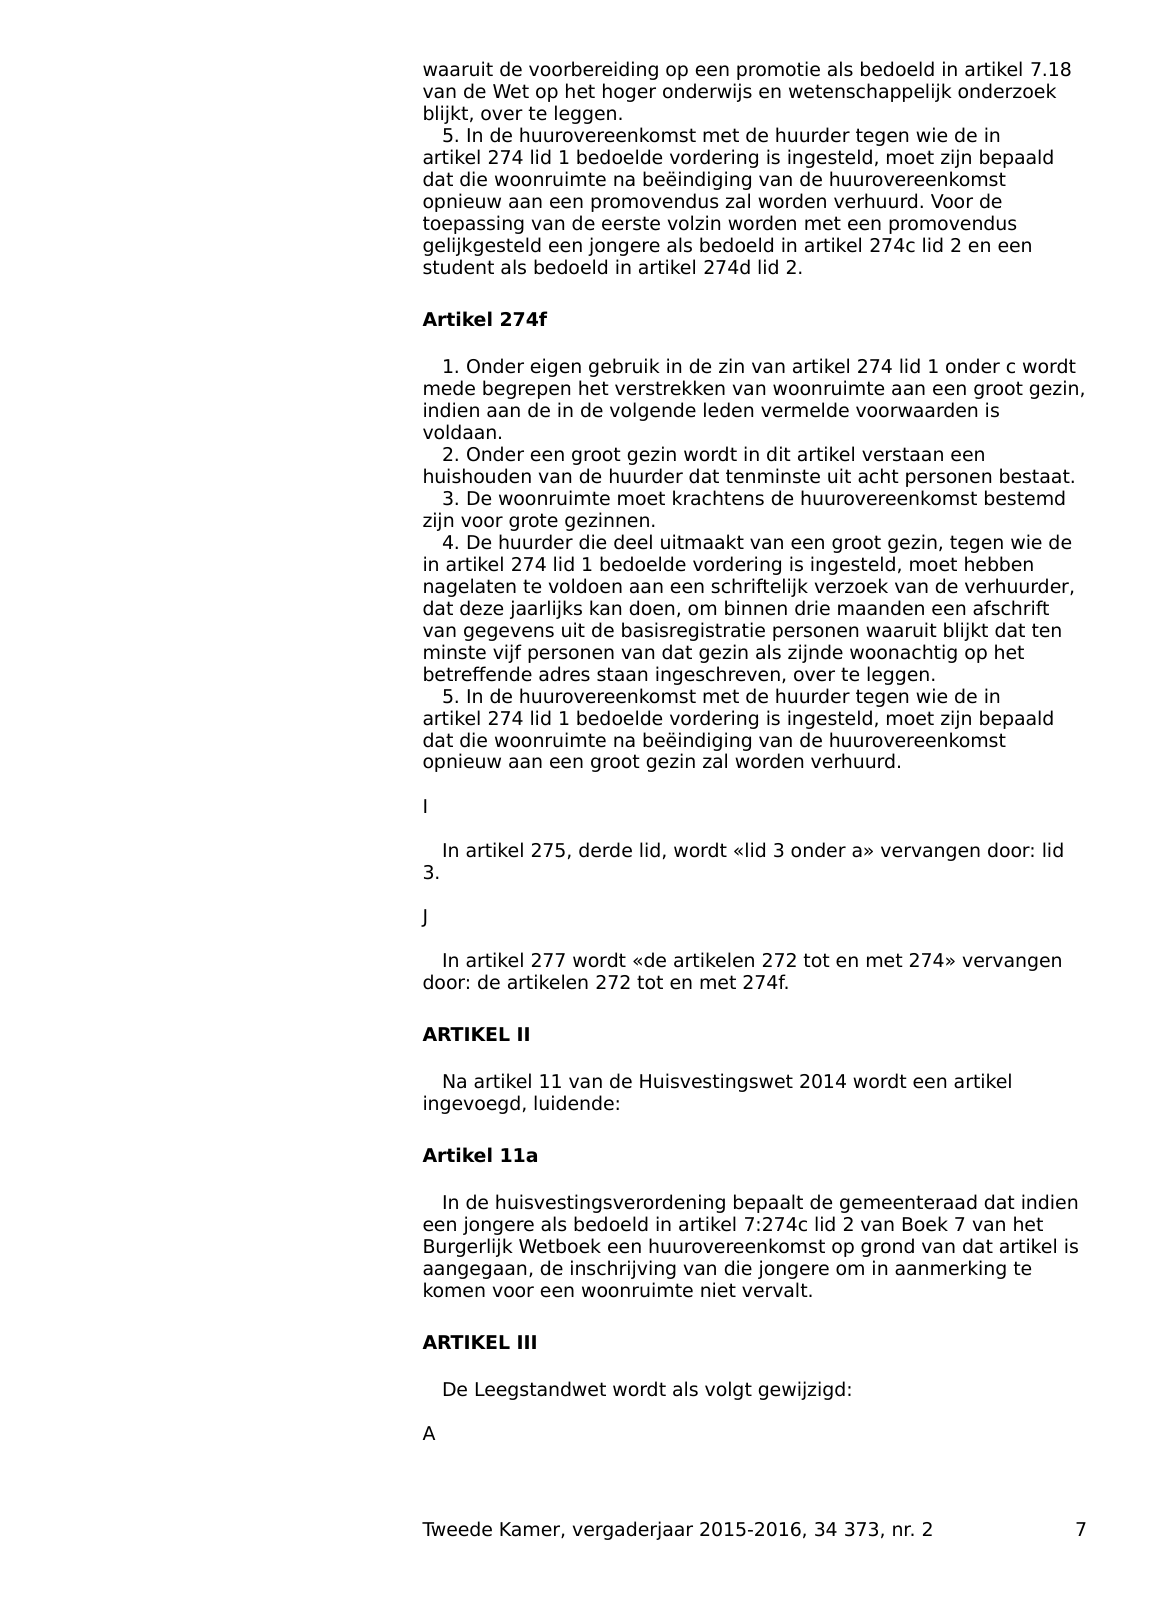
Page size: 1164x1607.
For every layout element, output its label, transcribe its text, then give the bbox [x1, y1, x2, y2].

subtitle ARTIKEL III [422, 1332, 1087, 1354]
text waaruit de voorbereiding op een promotie als bedoeld in artikel 7.18 van de Wet op het hoger onderwijs en wetenschappelijk onderzoek blijkt, over te leggen. [422, 59, 1087, 125]
text 4. De huurder die deel uitmaakt van een groot gezin, tegen wie de in artikel 274 lid 1 bedoelde vordering is ingesteld, moet hebben nagelaten te voldoen aan een schriftelijk verzoek van de verhuurder, dat deze jaarlijks kan doen, om binnen drie maanden een afschrift van gegevens uit de basisregistratie personen waaruit blijkt dat ten minste vijf personen van dat gezin als zijnde woonachtig op het betreffende adres staan ingeschreven, over te leggen. [422, 532, 1087, 686]
text In de huisvestingsverordening bepaalt de gemeenteraad dat indien een jongere als bedoeld in artikel 7:274c lid 2 van Boek 7 van het Burgerlijk Wetboek een huurovereenkomst op grond van dat artikel is aangegaan, de inschrijving van die jongere om in aanmerking te komen voor een woonruimte niet vervalt. [422, 1192, 1087, 1302]
text 5. In de huurovereenkomst met de huurder tegen wie de in artikel 274 lid 1 bedoelde vordering is ingesteld, moet zijn bepaald dat die woonruimte na beëindiging van de huurovereenkomst opnieuw aan een groot gezin zal worden verhuurd. [422, 686, 1087, 773]
text I [422, 796, 1087, 818]
text 1. Onder eigen gebruik in de zin van artikel 274 lid 1 onder c wordt mede begrepen het verstrekken van woonruimte aan een groot gezin, indien aan de in de volgende leden vermelde voorwaarden is voldaan. [422, 356, 1087, 444]
subtitle Artikel 11a [422, 1145, 1087, 1167]
subtitle Artikel 274f [422, 309, 1087, 331]
text 2. Onder een groot gezin wordt in dit artikel verstaan een huishouden van de huurder dat tenminste uit acht personen bestaat. [422, 444, 1087, 488]
text In artikel 275, derde lid, wordt «lid 3 onder a» vervangen door: lid 3. [422, 840, 1087, 884]
text 5. In de huurovereenkomst met de huurder tegen wie de in artikel 274 lid 1 bedoelde vordering is ingesteld, moet zijn bepaald dat die woonruimte na beëindiging van de huurovereenkomst opnieuw aan een promovendus zal worden verhuurd. Voor de toepassing van de eerste volzin worden met een promovendus gelijkgesteld een jongere als bedoeld in artikel 274c lid 2 en een student als bedoeld in artikel 274d lid 2. [422, 125, 1087, 279]
text J [422, 906, 1087, 928]
text Na artikel 11 van de Huisvestingswet 2014 wordt een artikel ingevoegd, luidende: [422, 1071, 1087, 1115]
text In artikel 277 wordt «de artikelen 272 tot en met 274» vervangen door: de artikelen 272 tot en met 274f. [422, 950, 1087, 994]
text A [422, 1423, 1087, 1445]
text De Leegstandwet wordt als volgt gewijzigd: [422, 1379, 1087, 1401]
text 3. De woonruimte moet krachtens de huurovereenkomst bestemd zijn voor grote gezinnen. [422, 488, 1087, 532]
subtitle ARTIKEL II [422, 1024, 1087, 1046]
